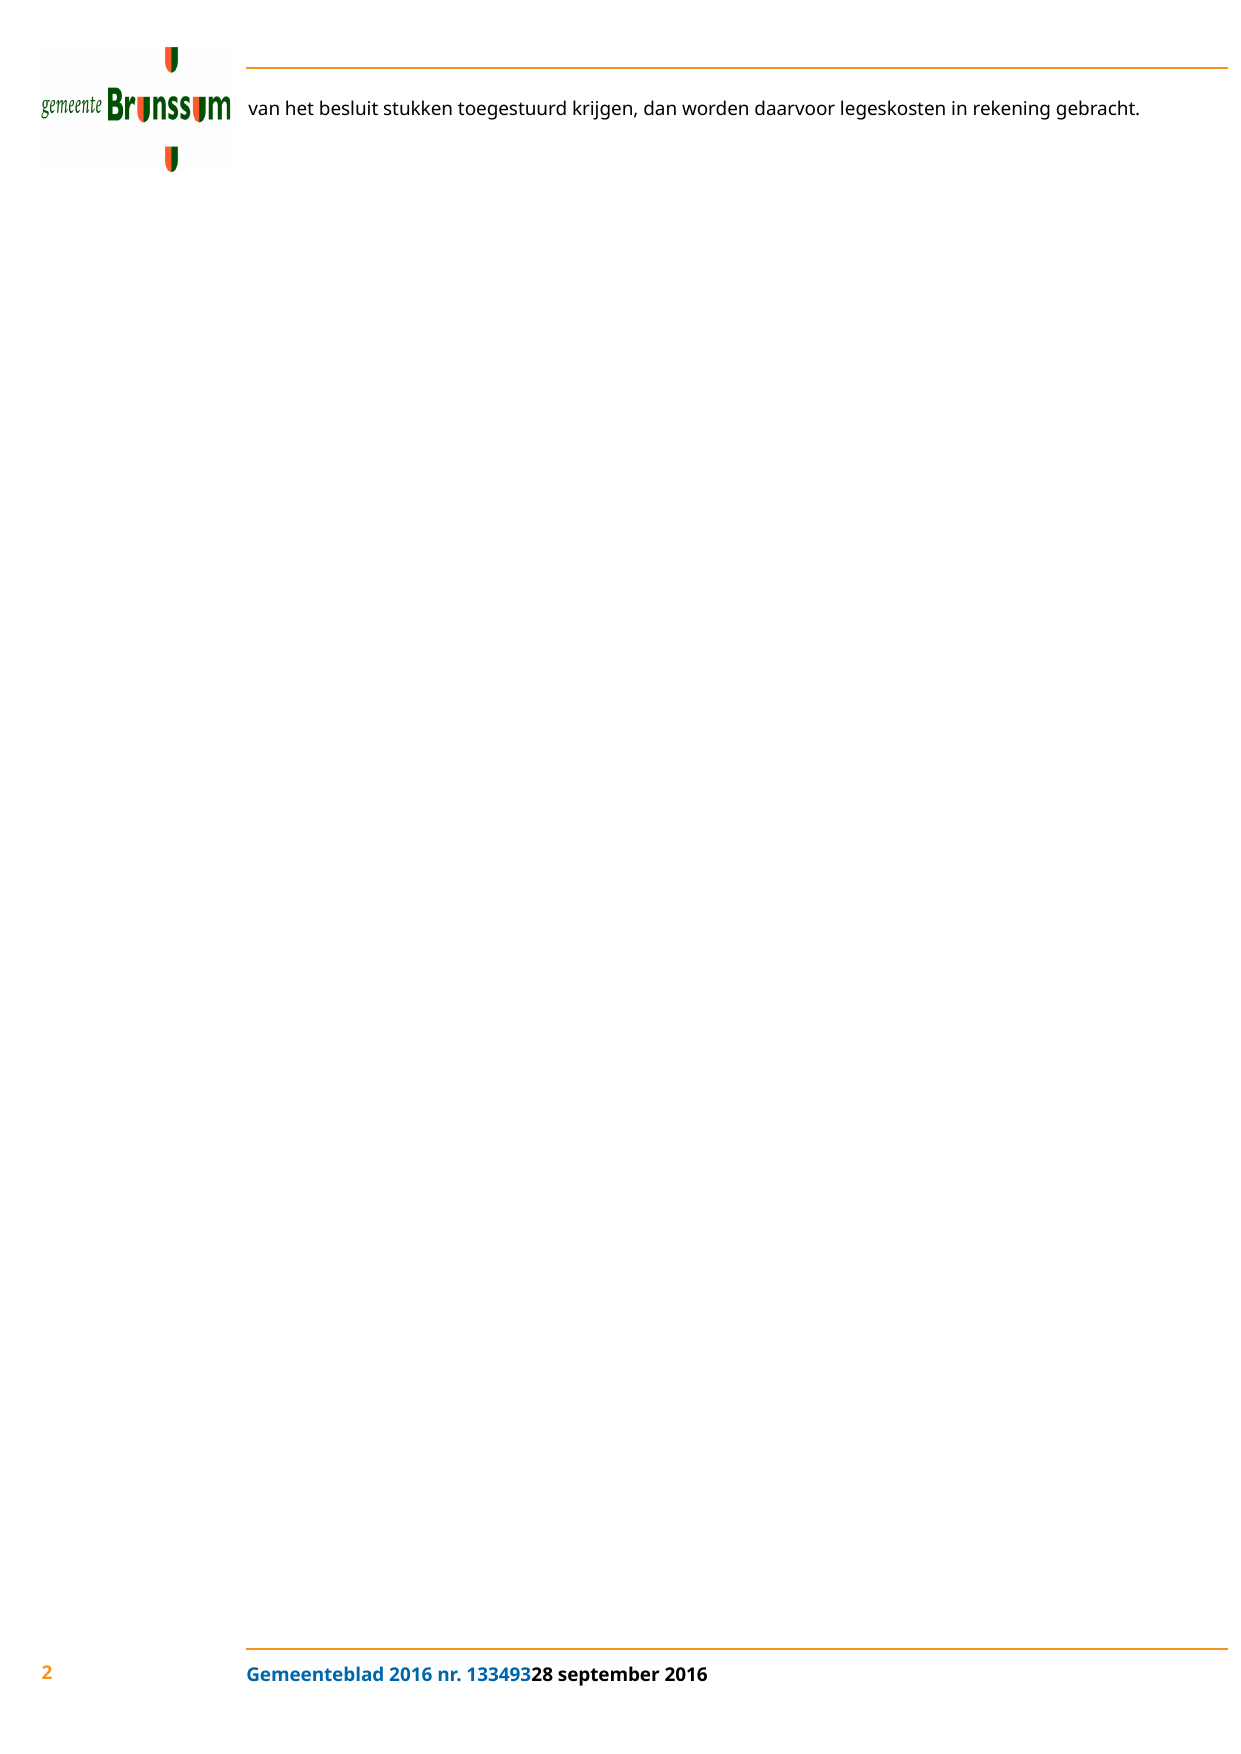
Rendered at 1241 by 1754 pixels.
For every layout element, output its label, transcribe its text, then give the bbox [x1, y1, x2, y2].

picture [41, 47, 231, 172]
text van het besluit stukken toegestuurd krijgen, dan worden daarvoor legeskosten in rekening gebracht. [248, 95, 1152, 121]
